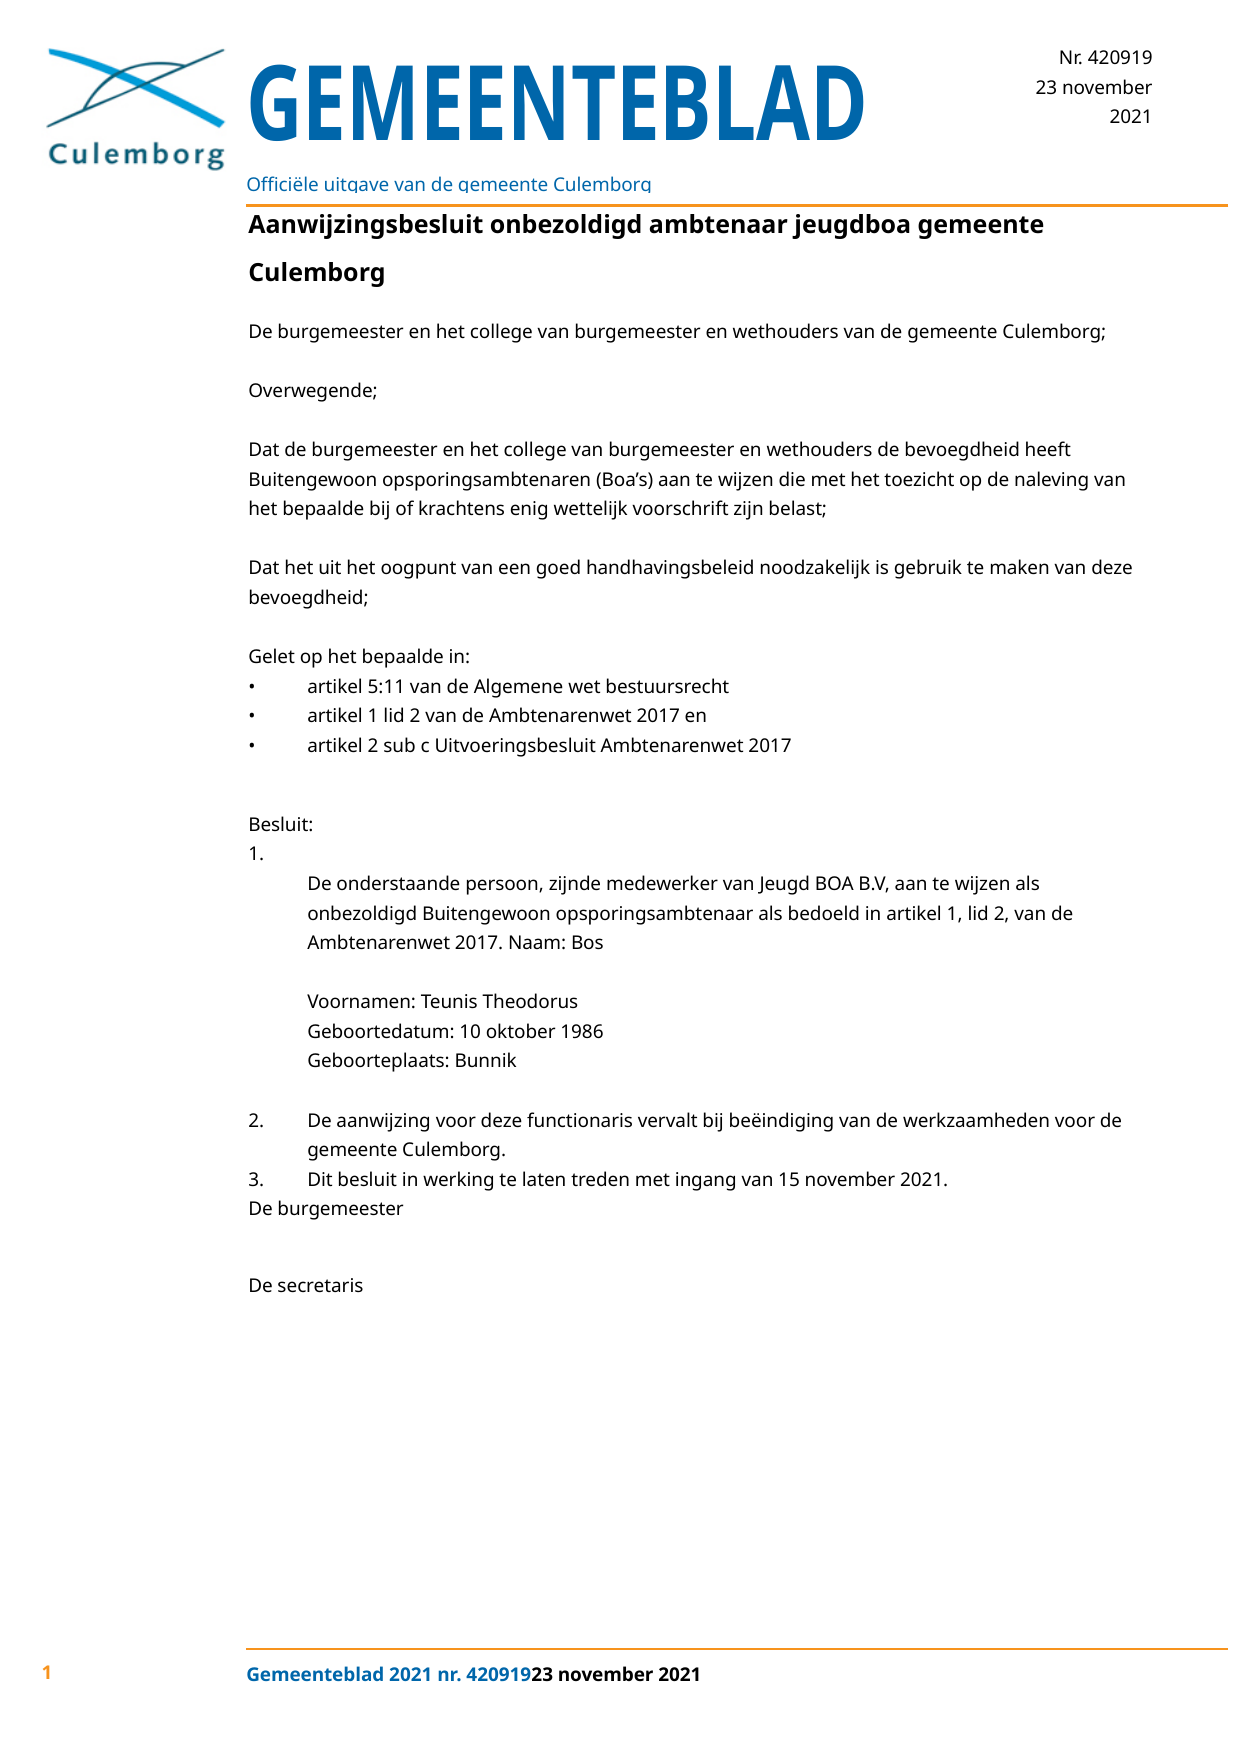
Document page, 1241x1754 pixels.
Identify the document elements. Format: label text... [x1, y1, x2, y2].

list De aanwijzing voor deze functionaris vervalt bij beëindiging van de werkzaamheden voor de gemeente Culemborg. [248, 1107, 1152, 1162]
text De burgemeester en het college van burgemeester en wethouders van de gemeente Culemborg; [248, 318, 1152, 344]
text De burgemeester [248, 1196, 1152, 1221]
list Voornamen: Teunis Theodorus [248, 988, 1152, 1014]
text Dat het uit het oogpunt van een goed handhavingsbeleid noodzakelijk is gebruik te maken van deze bevoegdheid; [248, 554, 1152, 610]
text Gelet op het bepaalde in: [248, 643, 1152, 669]
list artikel 1 lid 2 van de Ambtenarenwet 2017 en [248, 702, 1152, 728]
list artikel 5:11 van de Algemene wet bestuursrecht [248, 673, 1152, 699]
text Besluit: [248, 811, 1152, 837]
picture [41, 47, 231, 172]
text Aanwijzingsbesluit onbezoldigd ambtenaar jeugdboa gemeente Culemborg [248, 207, 1152, 288]
list Dit besluit in werking te laten treden met ingang van 15 november 2021. [248, 1166, 1152, 1192]
text De secretaris [248, 1273, 1152, 1298]
list De onderstaande persoon, zijnde medewerker van Jeugd BOA B.V, aan te wijzen als onbezoldigd Buitengewoon opsporingsambtenaar als bedoeld in artikel 1, lid 2, van de Ambtenarenwet 2017. Naam: Bos [248, 870, 1152, 955]
list Geboorteplaats: Bunnik [248, 1048, 1152, 1073]
list artikel 2 sub c Uitvoeringsbesluit Ambtenarenwet 2017 [248, 732, 1152, 758]
text Dat de burgemeester en het college van burgemeester en wethouders de bevoegdheid heeft Buitengewoon opsporingsambtenaren (Boa’s) aan te wijzen die met het toezicht op de naleving van het bepaalde bij of krachtens enig wettelijk voorschrift zijn belast; [248, 436, 1152, 521]
list Geboortedatum: 10 oktober 1986 [248, 1018, 1152, 1044]
text Overwegende; [248, 377, 1152, 403]
